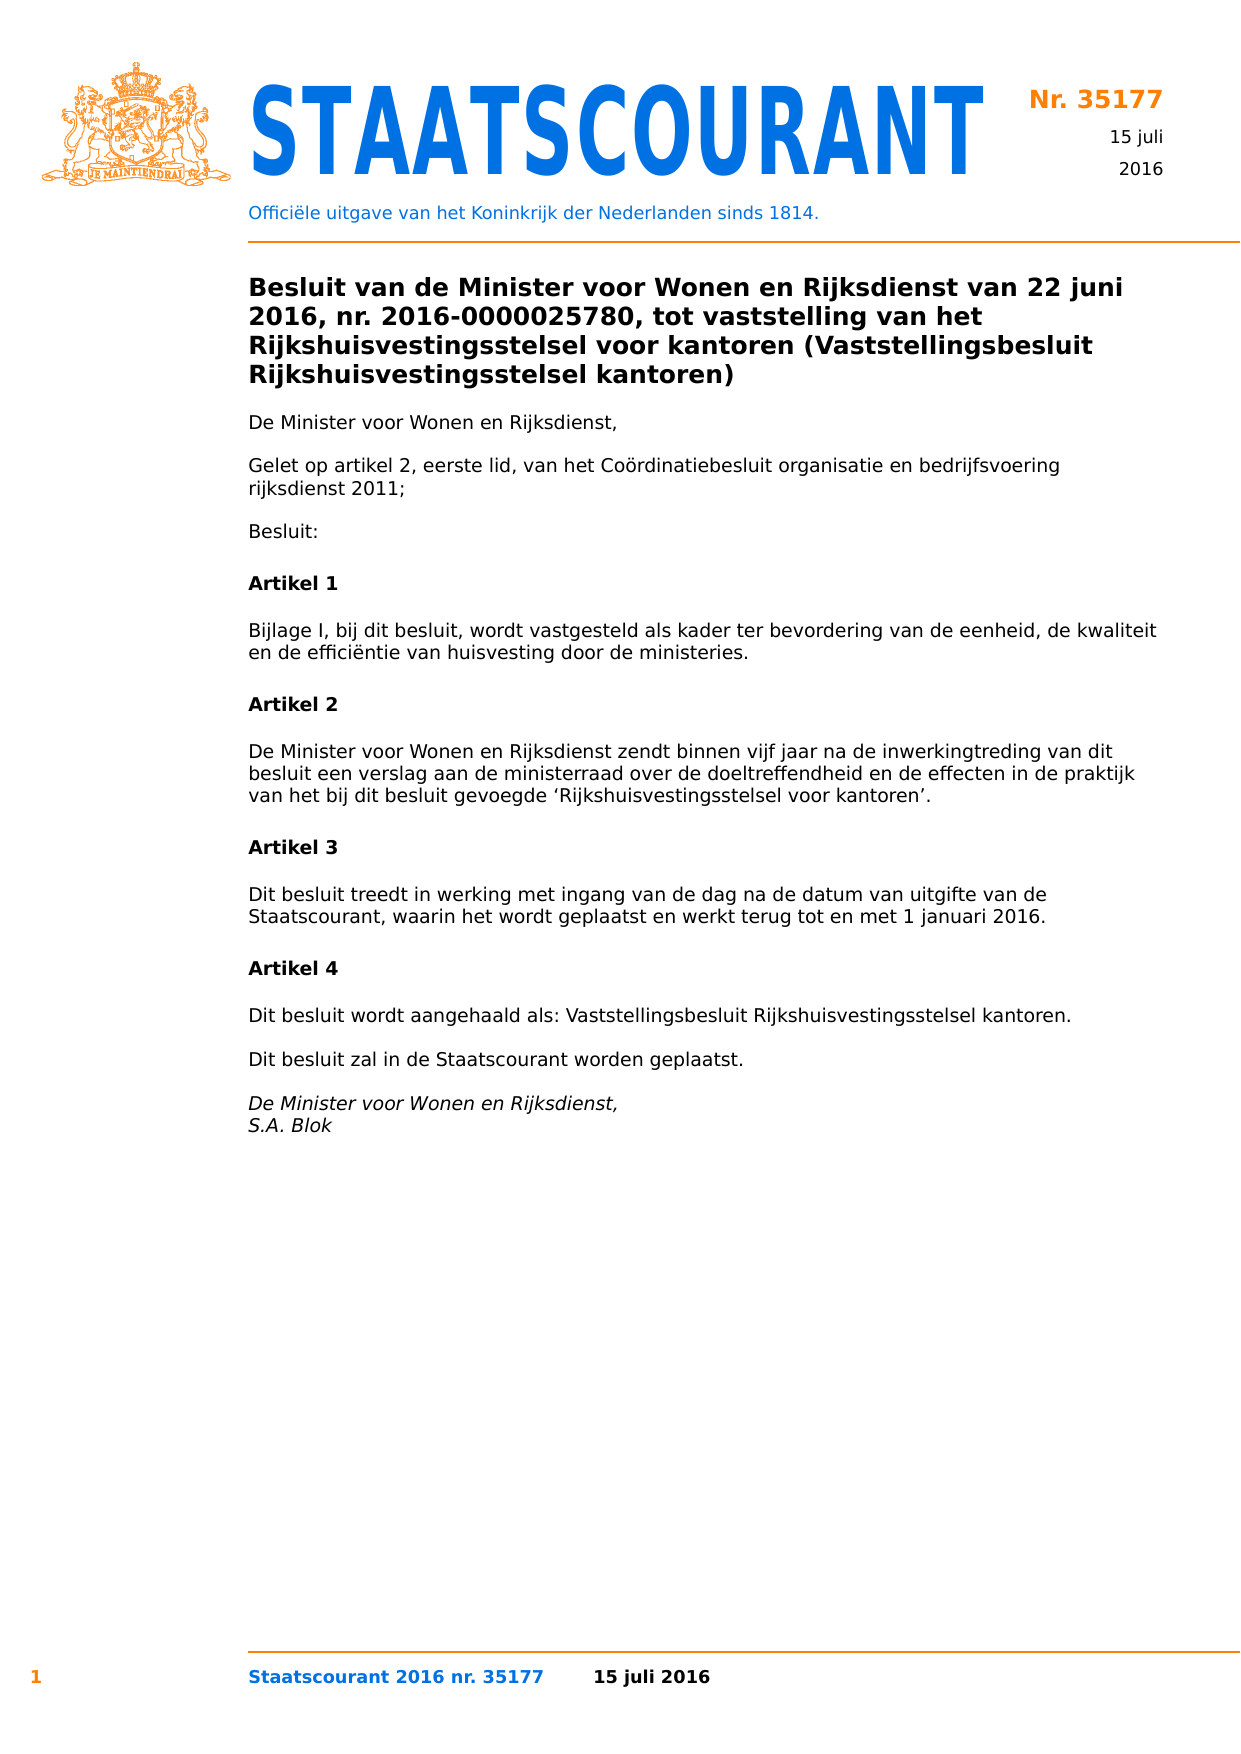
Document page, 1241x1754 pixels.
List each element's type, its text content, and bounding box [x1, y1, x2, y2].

table_cell 2016 [998, 153, 1240, 203]
picture [41, 62, 231, 186]
subtitle Artikel 4 [248, 958, 1163, 980]
subtitle Besluit van de Minister voor Wonen en Rijksdienst van 22 juni 2016, nr. 2016-0000025780, tot vaststelling van het Rijkshuisvestingsstelsel voor kantoren (Vaststellingsbesluit Rijkshuisvestingsstelsel kantoren) [248, 273, 1163, 390]
text Gelet op artikel 2, eerste lid, van het Coördinatiebesluit organisatie en bedrijfsvoering rijksdienst 2011; [248, 455, 1163, 499]
subtitle Artikel 3 [248, 837, 1163, 859]
table_header STAATSCOURANT [248, 62, 998, 203]
table_cell 15 juli [998, 121, 1240, 153]
subtitle Artikel 1 [248, 573, 1163, 595]
text Dit besluit wordt aangehaald als: Vaststellingsbesluit Rijkshuisvestingsstelsel kantoren. [248, 1005, 1163, 1027]
text Dit besluit treedt in werking met ingang van de dag na de datum van uitgifte van de Staatscourant, waarin het wordt geplaatst en werkt terug tot en met 1 januari 2016. [248, 884, 1163, 928]
table_cell Officiële uitgave van het Koninkrijk der Nederlanden sinds 1814. [248, 203, 1240, 241]
table_header [25, 62, 248, 241]
text De Minister voor Wonen en Rijksdienst zendt binnen vijf jaar na de inwerkingtreding van dit besluit een verslag aan de ministerraad over de doeltreffendheid en de effecten in de praktijk van het bij dit besluit gevoegde ‘Rijkshuisvestingsstelsel voor kantoren’. [248, 741, 1163, 807]
text Bijlage I, bij dit besluit, wordt vastgesteld als kader ter bevordering van de eenheid, de kwaliteit en de efficiëntie van huisvesting door de ministeries. [248, 620, 1163, 664]
table_header Nr. 35177 [998, 62, 1240, 121]
text Besluit: [248, 521, 1163, 543]
subtitle Artikel 2 [248, 694, 1163, 716]
text De Minister voor Wonen en Rijksdienst, [248, 412, 1163, 433]
text Dit besluit zal in de Staatscourant worden geplaatst. [248, 1049, 1163, 1071]
text De Minister voor Wonen en Rijksdienst, S.A. Blok [248, 1093, 1163, 1137]
